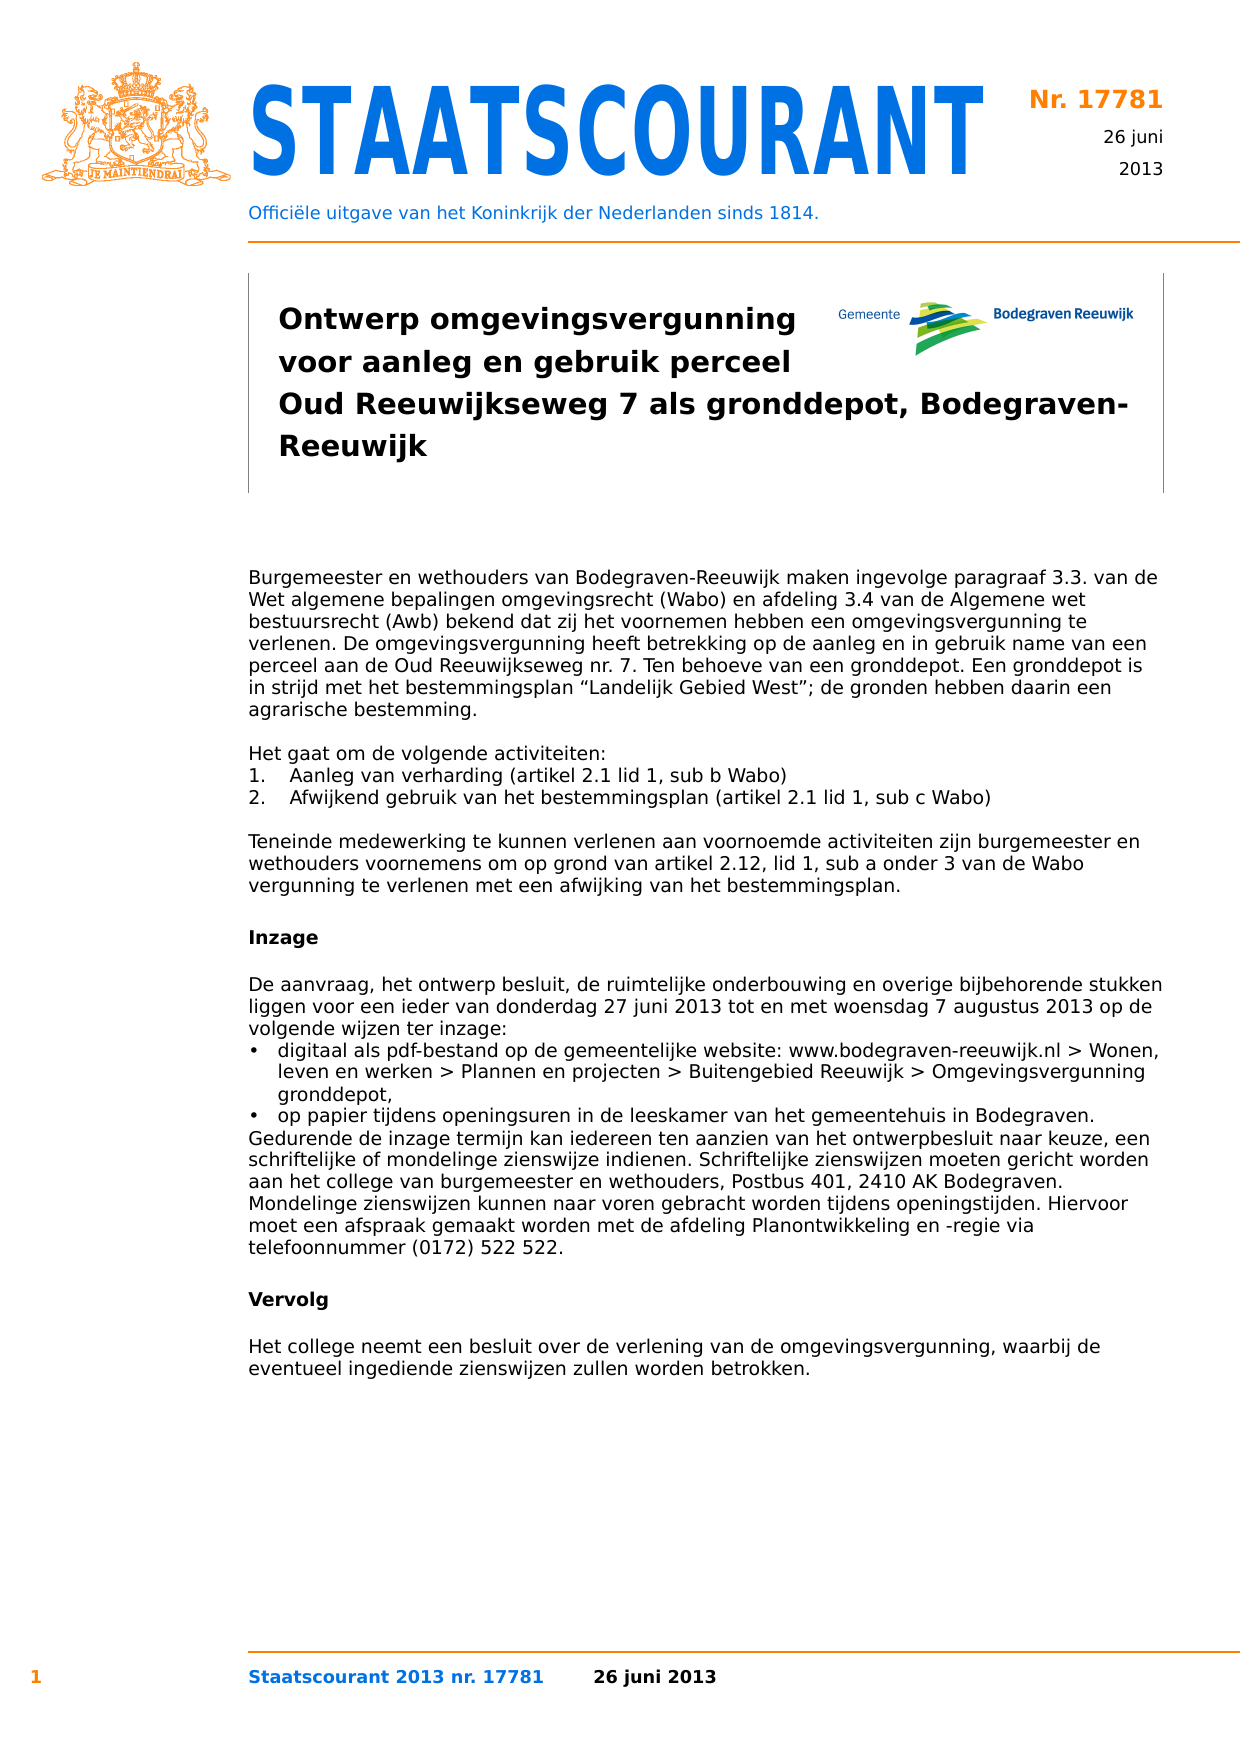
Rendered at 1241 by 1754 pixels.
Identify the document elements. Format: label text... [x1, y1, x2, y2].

text Burgemeester en wethouders van Bodegraven-Reeuwijk maken ingevolge paragraaf 3.3. van de Wet algemene bepalingen omgevingsrecht (Wabo) en afdeling 3.4 van de Algemene wet bestuursrecht (Awb) bekend dat zij het voornemen hebben een omgevingsvergunning te verlenen. De omgevingsvergunning heeft betrekking op de aanleg en in gebruik name van een perceel aan de Oud Reeuwijkseweg nr. 7. Ten behoeve van een gronddepot. Een gronddepot is in strijd met het bestemmingsplan “Landelijk Gebied West”; de gronden hebben daarin een agrarische bestemming. [248, 567, 1163, 721]
subtitle Vervolg [248, 1289, 1163, 1311]
table_cell 26 juni [998, 121, 1240, 153]
text De aanvraag, het ontwerp besluit, de ruimtelijke onderbouwing en overige bijbehorende stukken liggen voor een ieder van donderdag 27 juni 2013 tot en met woensdag 7 augustus 2013 op de volgende wijzen ter inzage: [248, 973, 1163, 1039]
text Teneinde medewerking te kunnen verlenen aan voornoemde activiteiten zijn burgemeester en wethouders voornemens om op grond van artikel 2.12, lid 1, sub a onder 3 van de Wabo vergunning te verlenen met een afwijking van het bestemmingsplan. [248, 831, 1163, 897]
table_header Nr. 17781 [998, 62, 1240, 121]
table_cell Officiële uitgave van het Koninkrijk der Nederlanden sinds 1814. [248, 203, 1240, 241]
table_cell 2013 [998, 153, 1240, 203]
text Het gaat om de volgende activiteiten: [248, 743, 1163, 765]
text Gedurende de inzage termijn kan iedereen ten aanzien van het ontwerpbesluit naar keuze, een schriftelijke of mondelinge zienswijze indienen. Schriftelijke zienswijzen moeten gericht worden aan het college van burgemeester en wethouders, Postbus 401, 2410 AK Bodegraven. Mondelinge zienswijzen kunnen naar voren gebracht worden tijdens openingstijden. Hiervoor moet een afspraak gemaakt worden met de afdeling Planontwikkeling en -regie via telefoonnummer (0172) 522 522. [248, 1127, 1163, 1259]
text 1. Aanleg van verharding (artikel 2.1 lid 1, sub b Wabo) [248, 765, 1163, 787]
subtitle Inzage [248, 927, 1163, 948]
picture [838, 302, 1134, 356]
text Het college neemt een besluit over de verlening van de omgevingsvergunning, waarbij de eventueel ingediende zienswijzen zullen worden betrokken. [248, 1336, 1163, 1380]
subtitle Ontwerp omgevingsvergunning voor aanleg en gebruik perceel Oud Reeuwijkseweg 7 als gronddepot, Bodegraven-Reeuwijk [249, 273, 1163, 493]
text 2. Afwijkend gebruik van het bestemmingsplan (artikel 2.1 lid 1, sub c Wabo) [248, 787, 1163, 809]
table_header [25, 62, 248, 241]
picture [41, 62, 231, 186]
table_header STAATSCOURANT [248, 62, 998, 203]
text • digitaal als pdf-bestand op de gemeentelijke website: www.bodegraven-reeuwijk.nl > Wonen, leven en werken > Plannen en projecten > Buitengebied Reeuwijk > Omgevingsvergunning gronddepot, [248, 1039, 1163, 1105]
text • op papier tijdens openingsuren in de leeskamer van het gemeentehuis in Bodegraven. [248, 1105, 1163, 1127]
